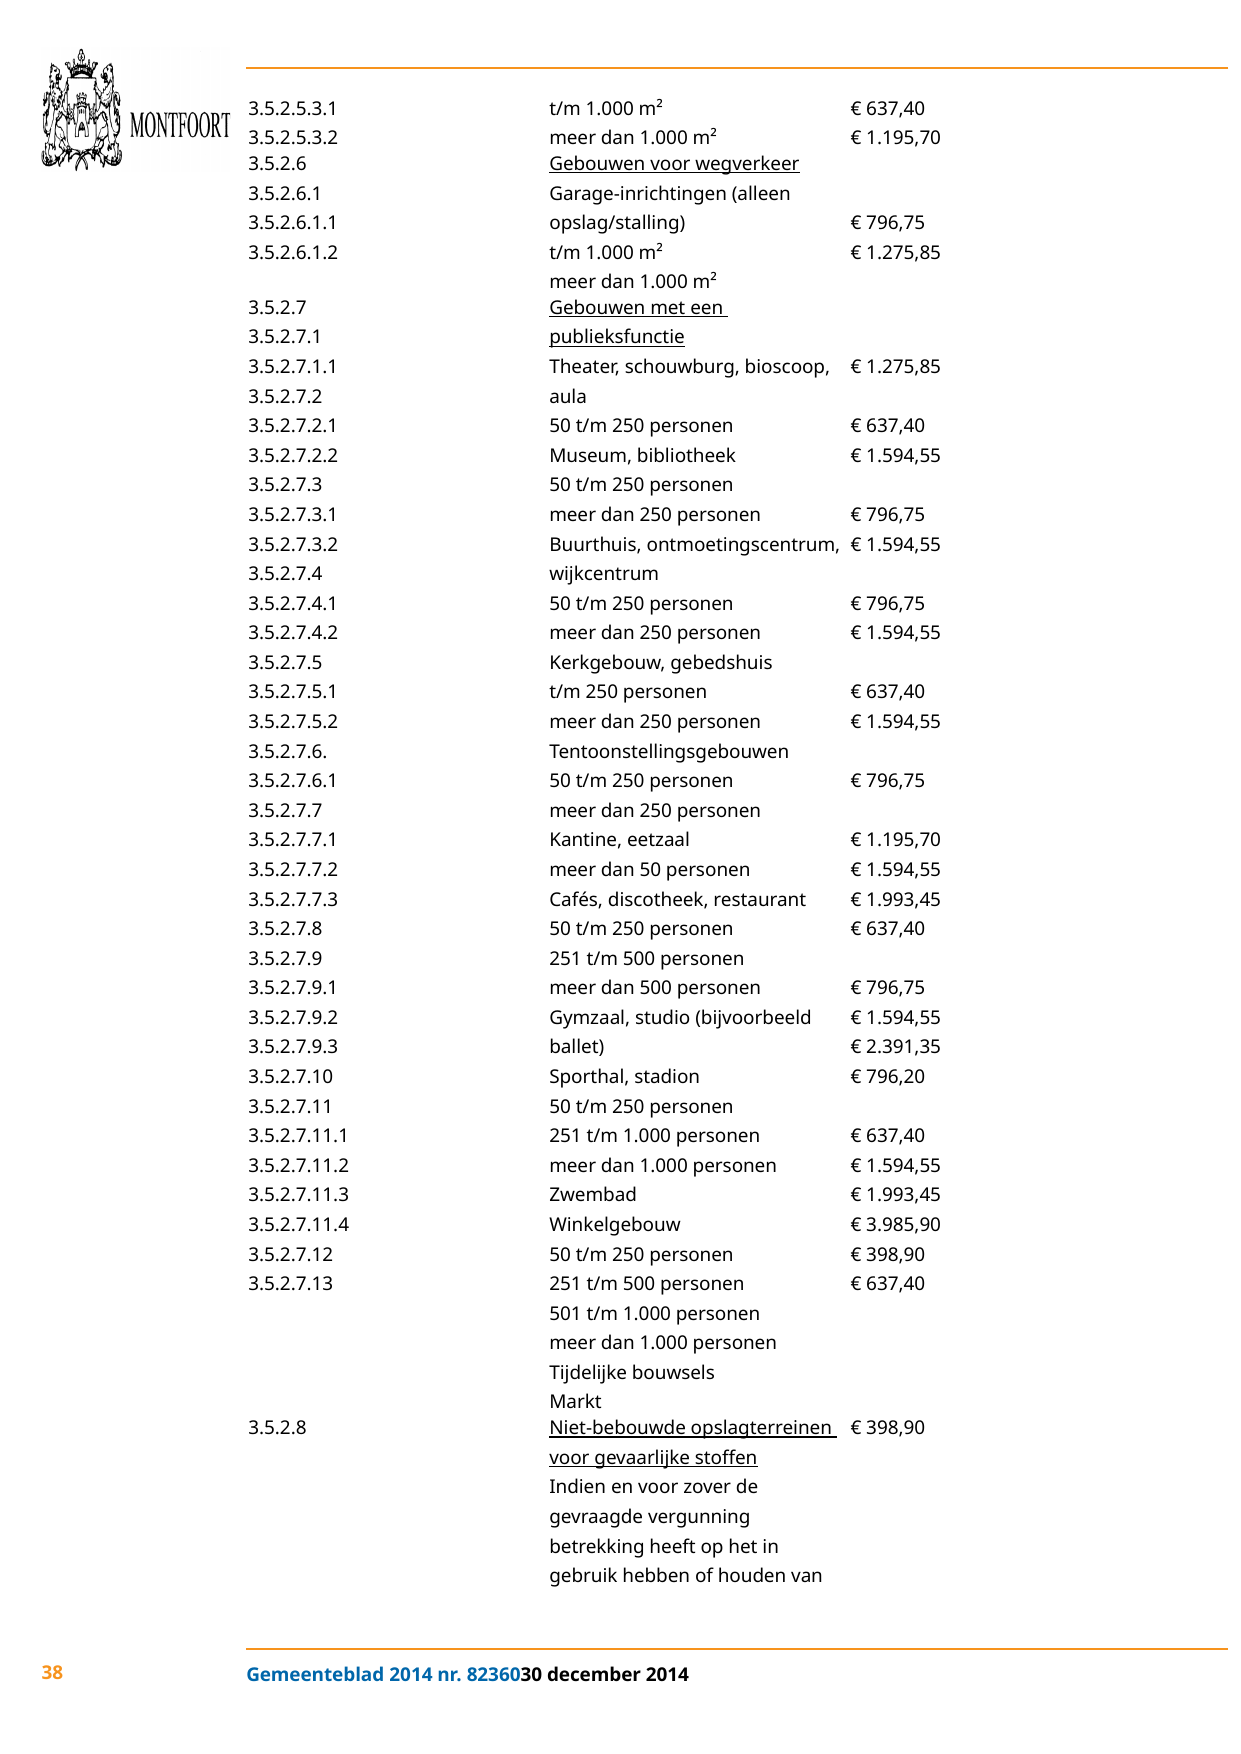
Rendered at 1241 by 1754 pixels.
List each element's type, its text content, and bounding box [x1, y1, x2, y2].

table_cell t/m 1.000 m² meer dan 1.000 m² [549, 95, 850, 150]
table_cell Gebouwen met een publieksfunctie Theater, schouwburg, bioscoop, aula 50 t/m 250 personen Museum, bibliotheek 50 t/m 250 personen meer dan 250 personen Buurthuis, ontmoetingscentrum, wijkcentrum 50 t/m 250 personen meer dan 250 personen Kerkgebouw, gebedshuis t/m 250 personen meer dan 250 personen Tentoonstellingsgebouwen 50 t/m 250 personen meer dan 250 personen Kantine, eetzaal meer dan 50 personen Cafés, discotheek, restaurant 50 t/m 250 personen 251 t/m 500 personen meer dan 500 personen Gymzaal, studio (bijvoorbeeld ballet) Sporthal, stadion 50 t/m 250 personen 251 t/m 1.000 personen meer dan 1.000 personen Zwembad Winkelgebouw 50 t/m 250 personen 251 t/m 500 personen 501 t/m 1.000 personen meer dan 1.000 personen Tijdelijke bouwsels Markt [549, 294, 850, 1414]
table_cell € 637,40 € 1.195,70 [850, 95, 1152, 150]
table_cell Gebouwen voor wegverkeer Garage-inrichtingen (alleen opslag/stalling) t/m 1.000 m² meer dan 1.000 m² [549, 150, 850, 294]
table_cell 3.5.2.7 3.5.2.7.1 3.5.2.7.1.1 3.5.2.7.2 3.5.2.7.2.1 3.5.2.7.2.2 3.5.2.7.3 3.5.2.7.3.1 3.5.2.7.3.2 3.5.2.7.4 3.5.2.7.4.1 3.5.2.7.4.2 3.5.2.7.5 3.5.2.7.5.1 3.5.2.7.5.2 3.5.2.7.6. 3.5.2.7.6.1 3.5.2.7.7 3.5.2.7.7.1 3.5.2.7.7.2 3.5.2.7.7.3 3.5.2.7.8 3.5.2.7.9 3.5.2.7.9.1 3.5.2.7.9.2 3.5.2.7.9.3 3.5.2.7.10 3.5.2.7.11 3.5.2.7.11.1 3.5.2.7.11.2 3.5.2.7.11.3 3.5.2.7.11.4 3.5.2.7.12 3.5.2.7.13 [248, 294, 549, 1414]
table_cell 3.5.2.6 3.5.2.6.1 3.5.2.6.1.1 3.5.2.6.1.2 [248, 150, 549, 294]
table_cell € 398,90 [850, 1415, 1152, 1588]
table_cell Niet-bebouwde opslagterreinen voor gevaarlijke stoffen Indien en voor zover de gevraagde vergunning betrekking heeft op het in gebruik hebben of houden van [549, 1415, 850, 1588]
table_cell 3.5.2.8 [248, 1415, 549, 1588]
table_cell € 1.275,85 € 637,40 € 1.594,55 € 796,75 € 1.594,55 € 796,75 € 1.594,55 € 637,40 € 1.594,55 € 796,75 € 1.195,70 € 1.594,55 € 1.993,45 € 637,40 € 796,75 € 1.594,55 € 2.391,35 € 796,20 € 637,40 € 1.594,55 € 1.993,45 € 3.985,90 € 398,90 € 637,40 [850, 294, 1152, 1414]
table_cell 3.5.2.5.3.1 3.5.2.5.3.2 [248, 95, 549, 150]
picture [41, 47, 231, 172]
table_cell € 796,75 € 1.275,85 [850, 150, 1152, 294]
